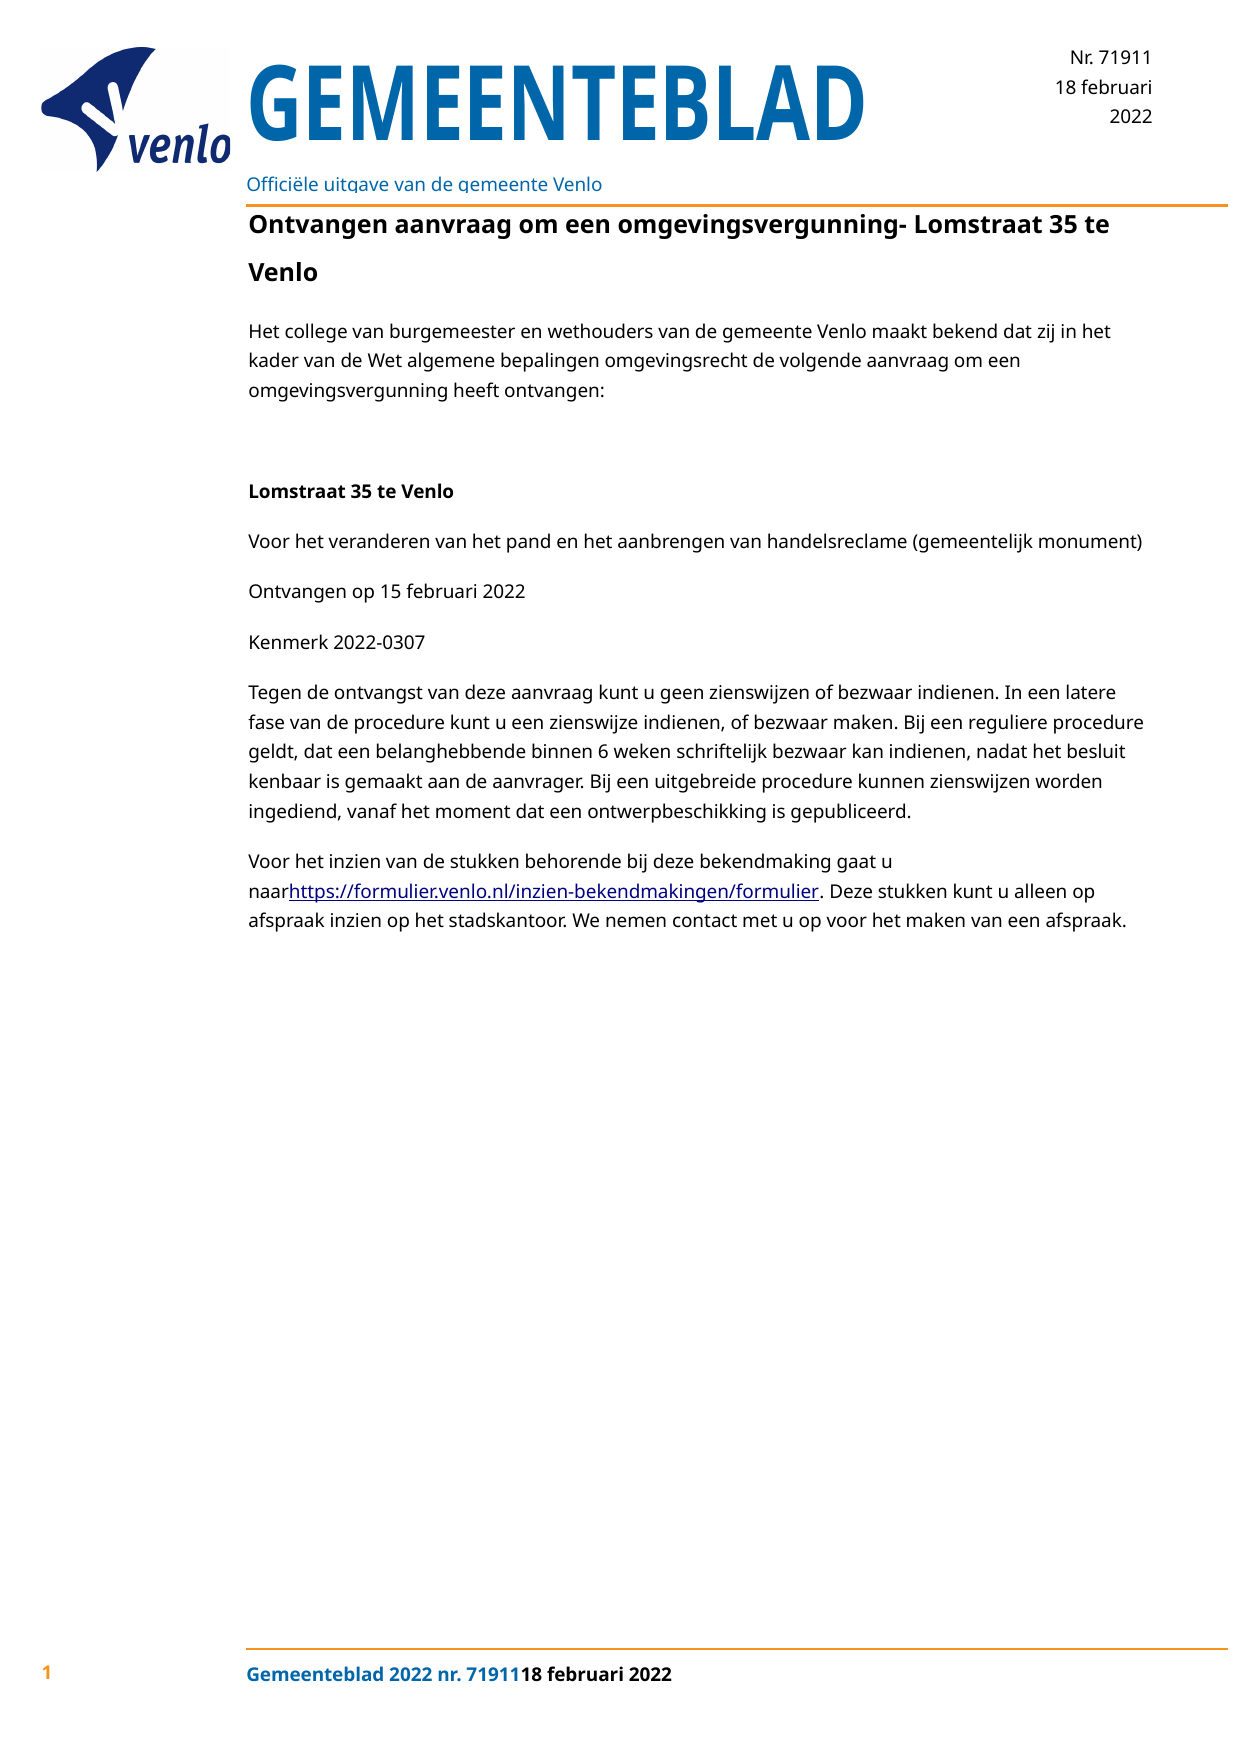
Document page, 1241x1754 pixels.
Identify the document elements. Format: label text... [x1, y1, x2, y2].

text Lomstraat 35 te Venlo [248, 478, 1152, 504]
text Voor het inzien van de stukken behorende bij deze bekendmaking gaat u naarhttps://formulier.venlo.nl/inzien-bekendmakingen/formulier. Deze stukken kunt u alleen op afspraak inzien op het stadskantoor. We nemen contact met u op voor het maken van een afspraak. [248, 848, 1152, 933]
picture [41, 47, 231, 172]
text Kenmerk 2022-0307 [248, 629, 1152, 655]
text Ontvangen op 15 februari 2022 [248, 579, 1152, 604]
text Tegen de ontvangst van deze aanvraag kunt u geen zienswijzen of bezwaar indienen. In een latere fase van de procedure kunt u een zienswijze indienen, of bezwaar maken. Bij een reguliere procedure geldt, dat een belanghebbende binnen 6 weken schriftelijk bezwaar kan indienen, nadat het besluit kenbaar is gemaakt aan de aanvrager. Bij een uitgebreide procedure kunnen zienswijzen worden ingediend, vanaf het moment dat een ontwerpbeschikking is gepubliceerd. [248, 679, 1152, 824]
text Voor het veranderen van het pand en het aanbrengen van handelsreclame (gemeentelijk monument) [248, 528, 1152, 554]
text Het college van burgemeester en wethouders van de gemeente Venlo maakt bekend dat zij in het kader van de Wet algemene bepalingen omgevingsrecht de volgende aanvraag om een omgevingsvergunning heeft ontvangen: [248, 318, 1152, 403]
text Ontvangen aanvraag om een omgevingsvergunning- Lomstraat 35 te Venlo [248, 207, 1152, 288]
